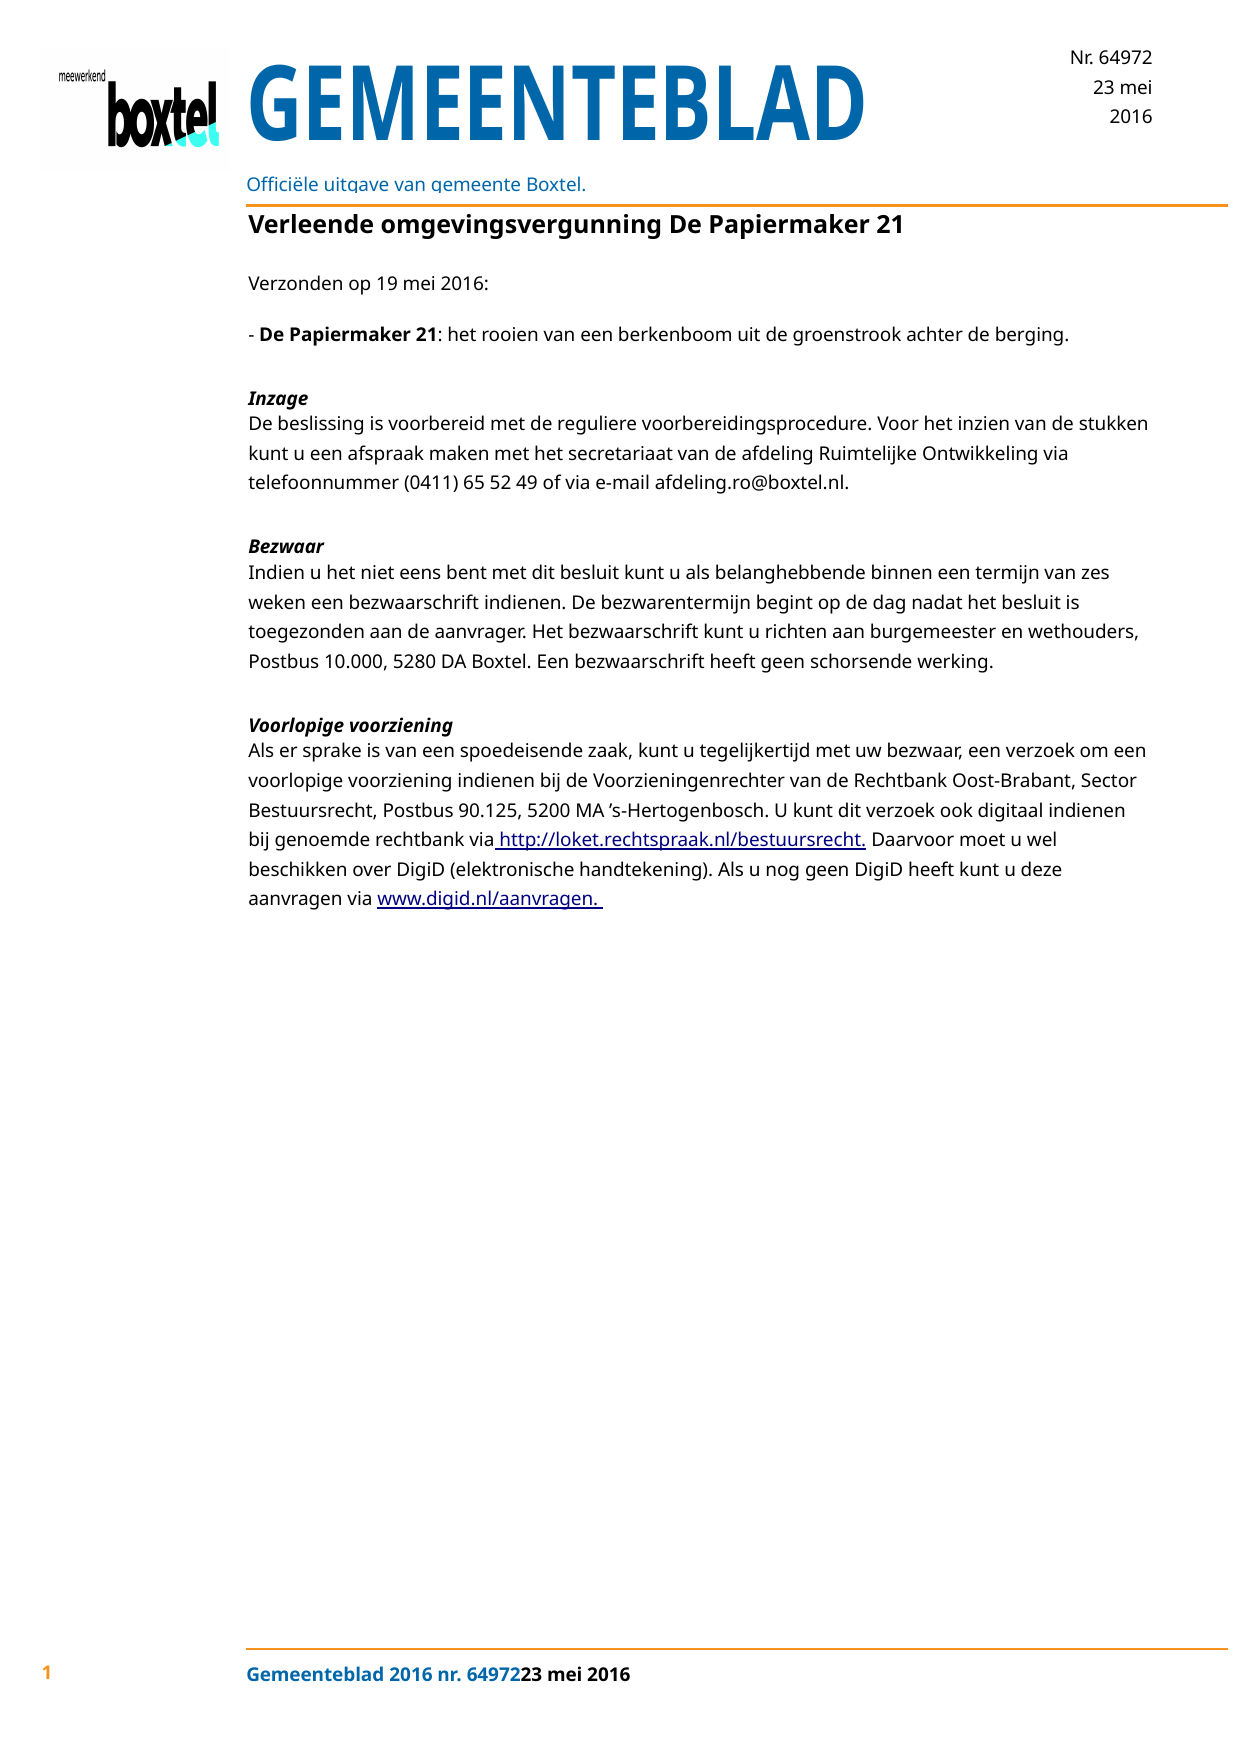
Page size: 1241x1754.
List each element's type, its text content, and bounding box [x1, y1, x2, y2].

text Inzage [248, 385, 1152, 410]
text Bezwaar [248, 533, 1152, 559]
text Als er sprake is van een spoedeisende zaak, kunt u tegelijkertijd met uw bezwaar, een verzoek om een voorlopige voorziening indienen bij de Voorzieningenrechter van de Rechtbank Oost-Brabant, Sector Bestuursrecht, Postbus 90.125, 5200 MA ’s-Hertogenbosch. U kunt dit verzoek ook digitaal indienen bij genoemde rechtbank via http://loket.rechtspraak.nl/bestuursrecht. Daarvoor moet u wel beschikken over DigiD (elektronische handtekening). Als u nog geen DigiD heeft kunt u deze aanvragen via www.digid.nl/aanvragen. [248, 738, 1152, 911]
text De beslissing is voorbereid met de reguliere voorbereidingsprocedure. Voor het inzien van de stukken kunt u een afspraak maken met het secretariaat van de afdeling Ruimtelijke Ontwikkeling via telefoonnummer (0411) 65 52 49 of via e-mail afdeling.ro@boxtel.nl. [248, 410, 1152, 495]
text Voorlopige voorziening [248, 712, 1152, 738]
text Verzonden op 19 mei 2016: [248, 270, 1152, 296]
text Indien u het niet eens bent met dit besluit kunt u als belanghebbende binnen een termijn van zes weken een bezwaarschrift indienen. De bezwarentermijn begint op de dag nadat het besluit is toegezonden aan de aanvrager. Het bezwaarschrift kunt u richten aan burgemeester en wethouders, Postbus 10.000, 5280 DA Boxtel. Een bezwaarschrift heeft geen schorsende werking. [248, 559, 1152, 674]
text Verleende omgevingsvergunning De Papiermaker 21 [248, 207, 1152, 241]
picture [41, 47, 231, 172]
text - De Papiermaker 21: het rooien van een berkenboom uit de groenstrook achter de berging. [248, 321, 1152, 346]
